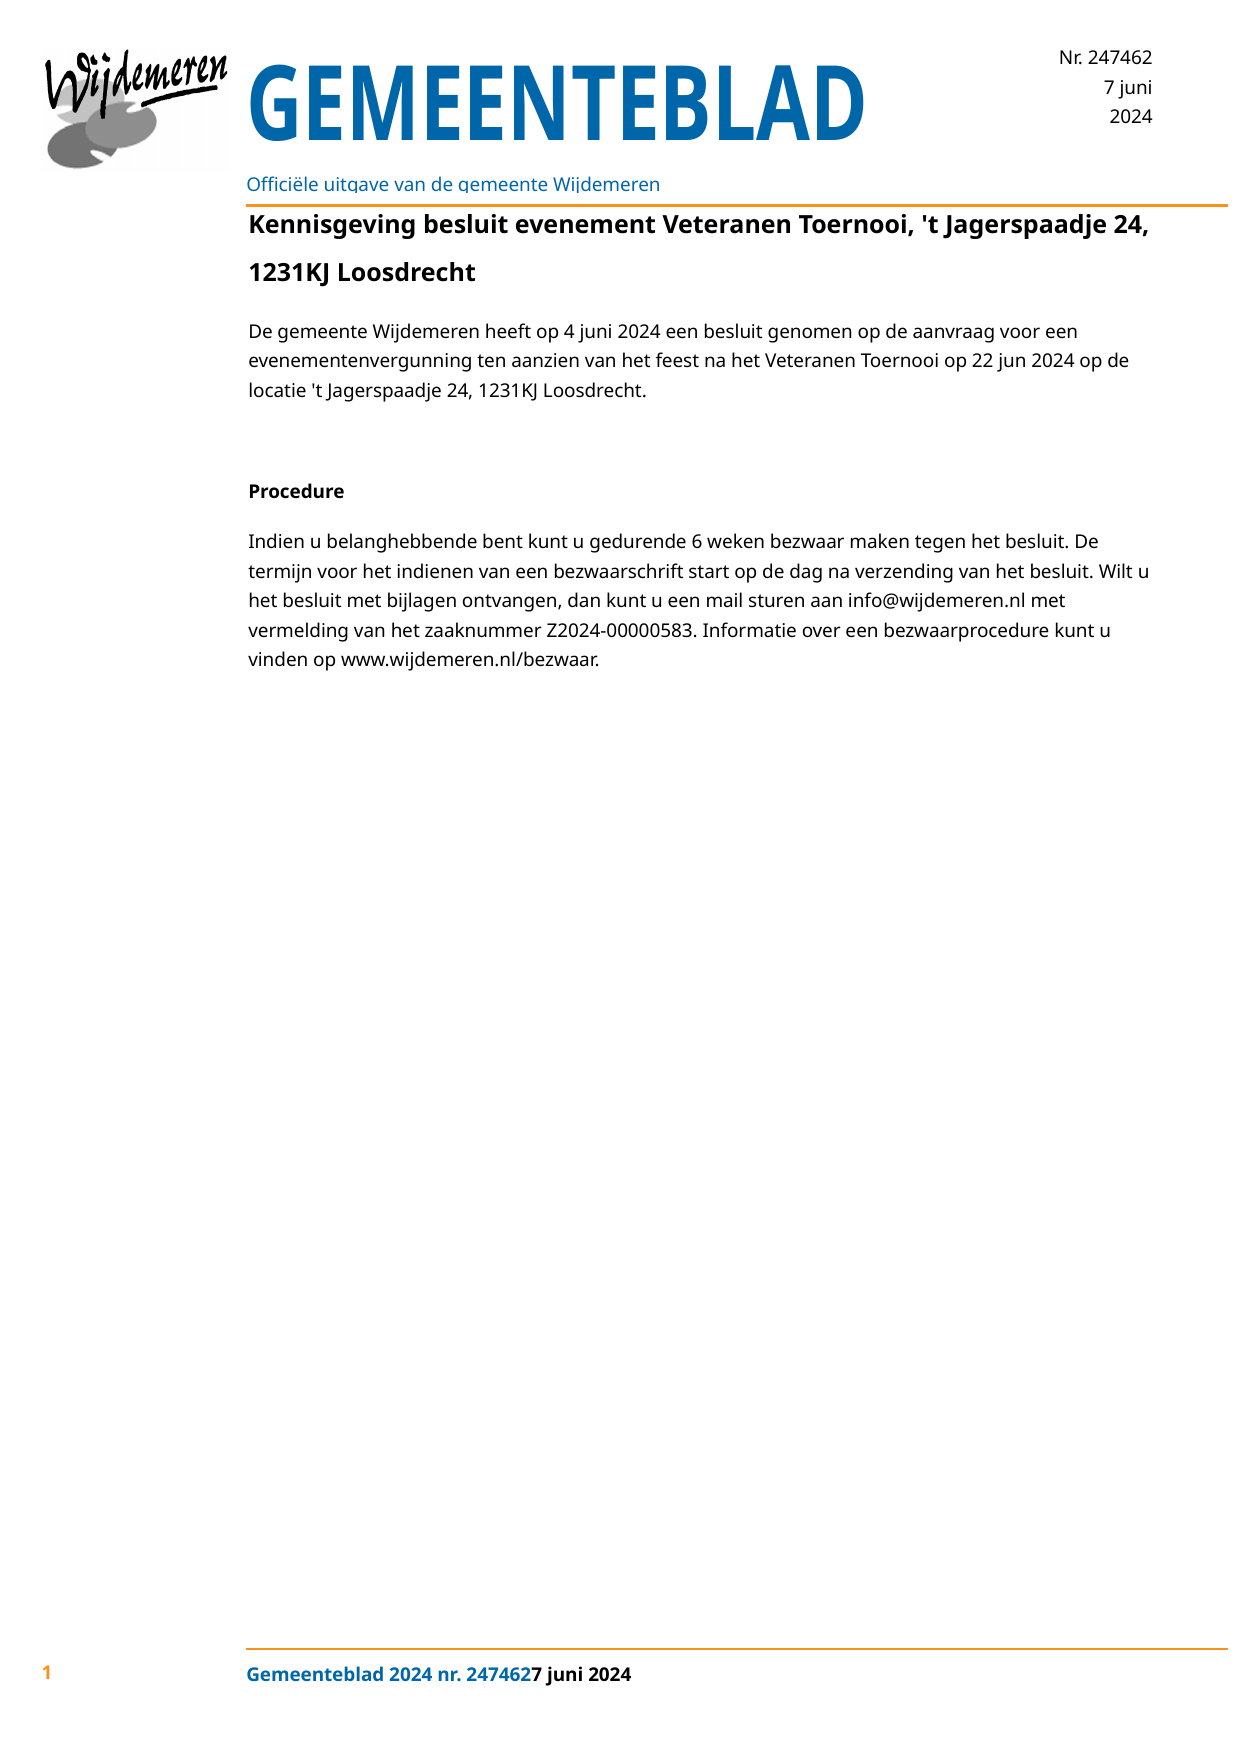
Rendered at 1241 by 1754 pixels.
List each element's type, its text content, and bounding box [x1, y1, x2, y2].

text De gemeente Wijdemeren heeft op 4 juni 2024 een besluit genomen op de aanvraag voor een evenementenvergunning ten aanzien van het feest na het Veteranen Toernooi op 22 jun 2024 op de locatie 't Jagerspaadje 24, 1231KJ Loosdrecht. [248, 318, 1152, 403]
text Procedure [248, 478, 1152, 504]
text Kennisgeving besluit evenement Veteranen Toernooi, 't Jagerspaadje 24, 1231KJ Loosdrecht [248, 207, 1152, 288]
picture [41, 47, 231, 172]
text Indien u belanghebbende bent kunt u gedurende 6 weken bezwaar maken tegen het besluit. De termijn voor het indienen van een bezwaarschrift start op de dag na verzending van het besluit. Wilt u het besluit met bijlagen ontvangen, dan kunt u een mail sturen aan info@wijdemeren.nl met vermelding van het zaaknummer Z2024-00000583. Informatie over een bezwaarprocedure kunt u vinden op www.wijdemeren.nl/bezwaar. [248, 528, 1152, 672]
